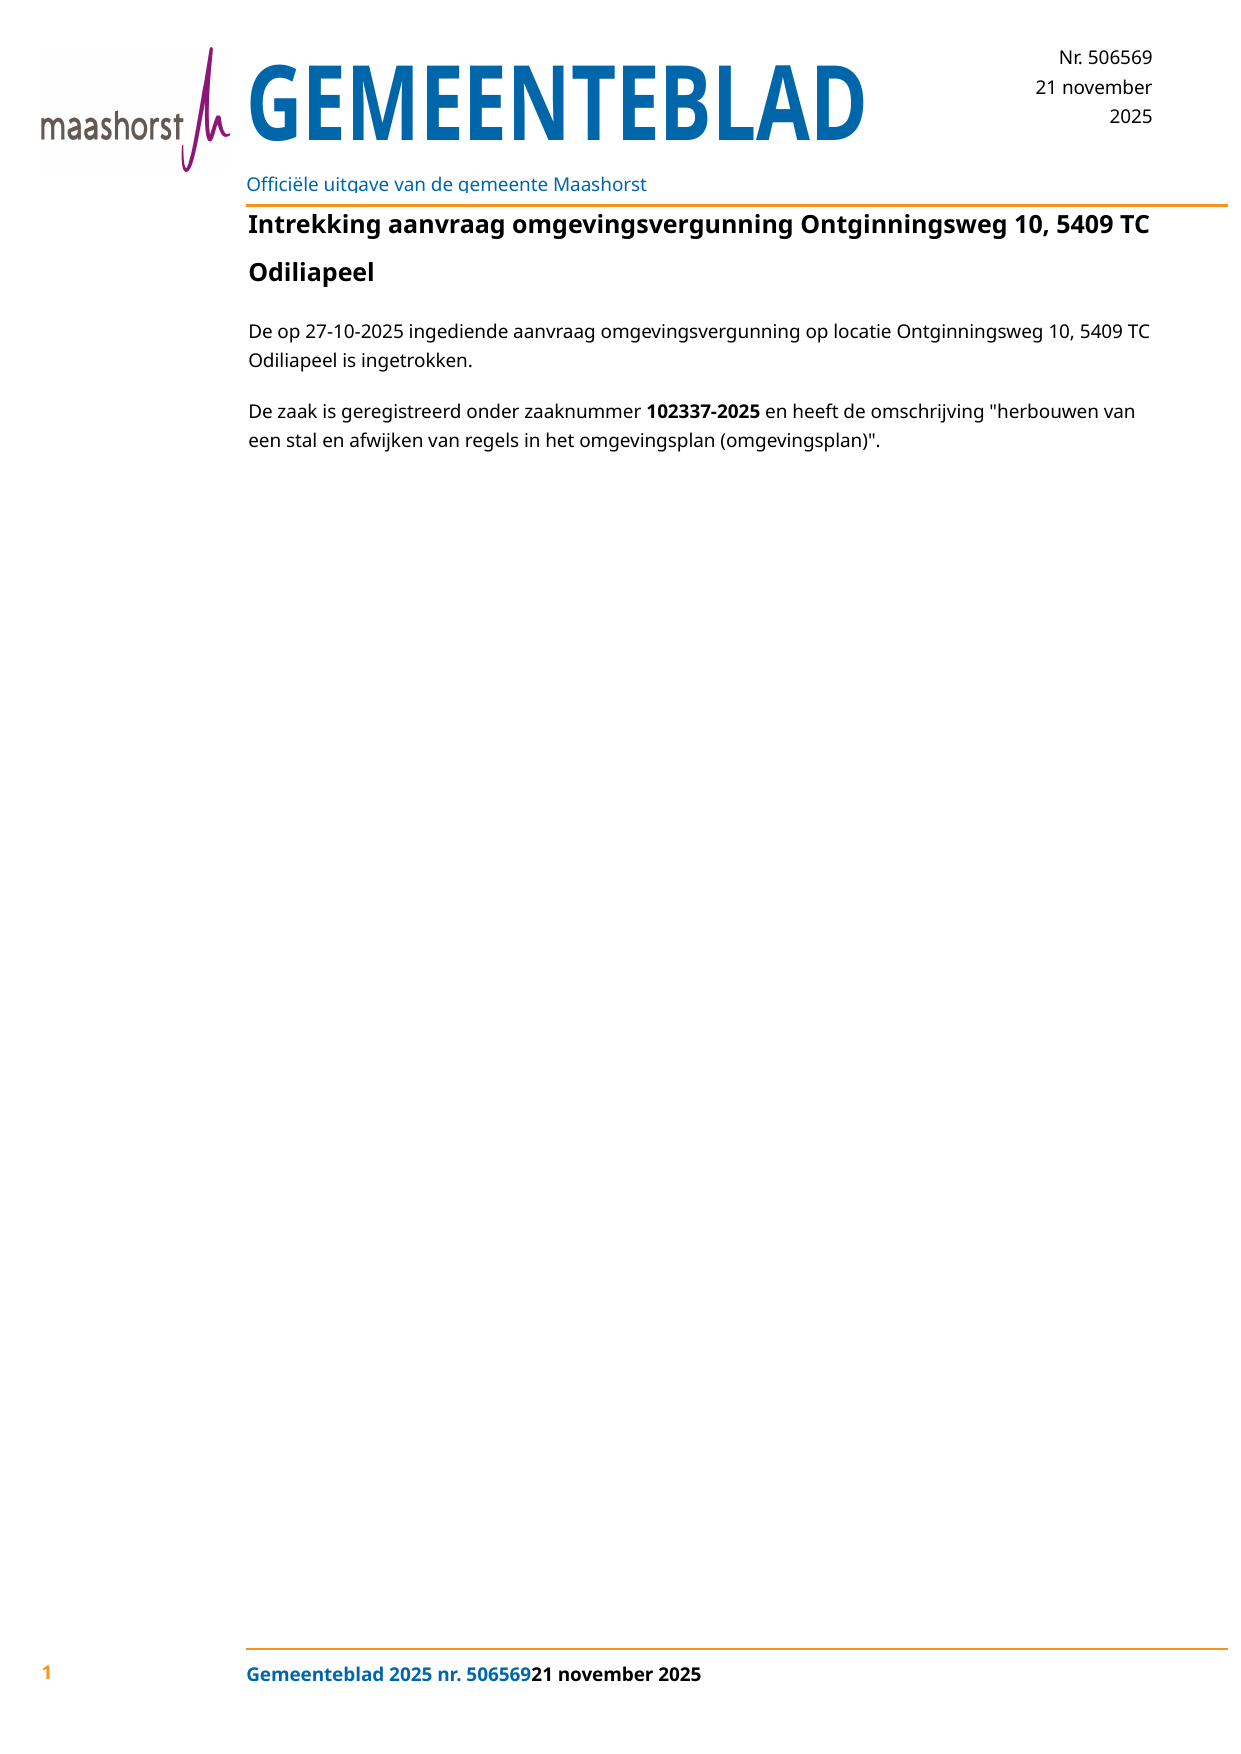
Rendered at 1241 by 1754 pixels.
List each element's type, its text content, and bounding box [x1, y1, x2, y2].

text De op 27-10-2025 ingediende aanvraag omgevingsvergunning op locatie Ontginningsweg 10, 5409 TC Odiliapeel is ingetrokken. [248, 318, 1152, 373]
text De zaak is geregistreerd onder zaaknummer 102337-2025 en heeft de omschrijving "herbouwen van een stal en afwijken van regels in het omgevingsplan (omgevingsplan)". [248, 398, 1152, 453]
text Intrekking aanvraag omgevingsvergunning Ontginningsweg 10, 5409 TC Odiliapeel [248, 207, 1152, 288]
picture [41, 47, 231, 172]
